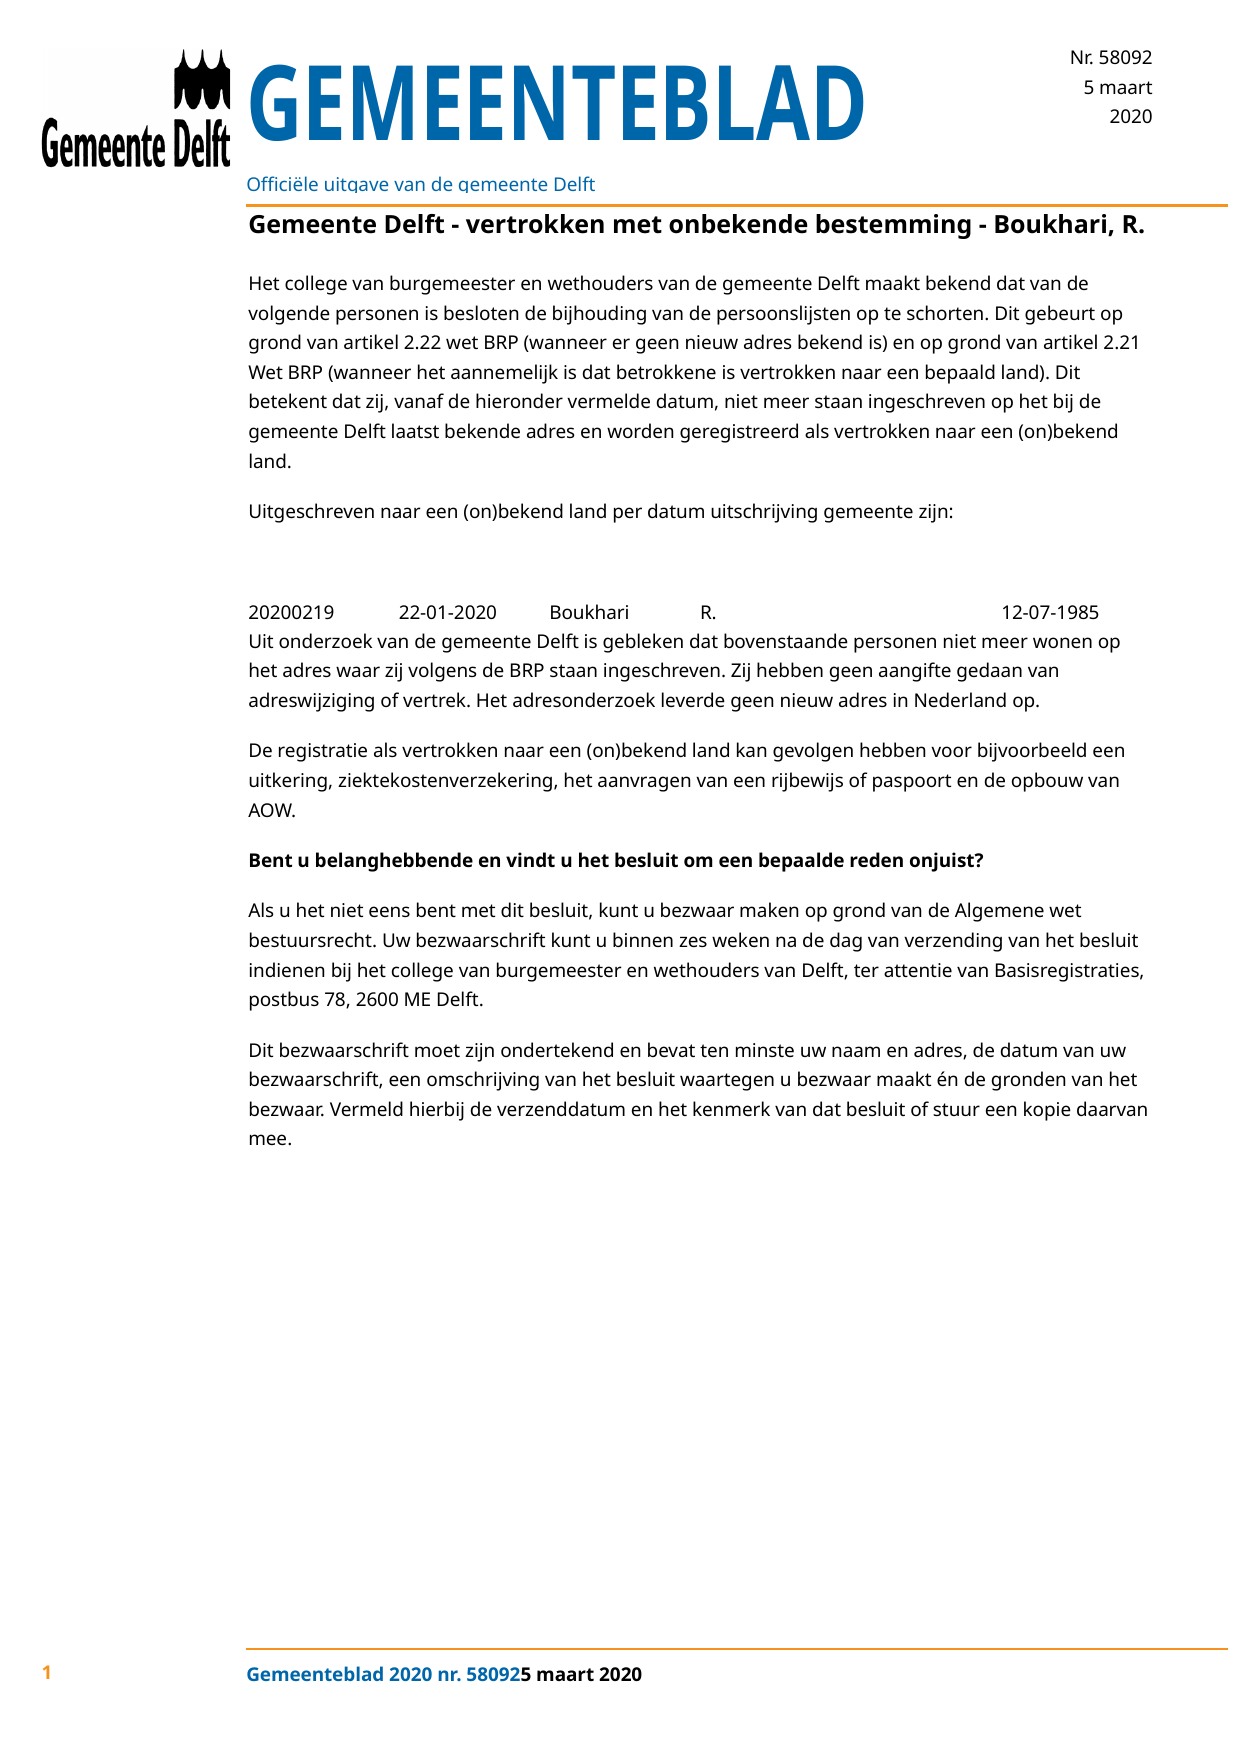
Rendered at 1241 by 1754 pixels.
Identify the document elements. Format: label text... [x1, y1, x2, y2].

text Uit onderzoek van de gemeente Delft is gebleken dat bovenstaande personen niet meer wonen op het adres waar zij volgens de BRP staan ingeschreven. Zij hebben geen aangifte gedaan van adreswijziging of vertrek. Het adresonderzoek leverde geen nieuw adres in Nederland op. [248, 628, 1152, 713]
table_header 12-07-1985 [1001, 599, 1152, 625]
table_header 22-01-2020 [399, 599, 549, 625]
table_header [850, 599, 1001, 625]
text Uitgeschreven naar een (on)bekend land per datum uitschrijving gemeente zijn: [248, 498, 1152, 524]
text Als u het niet eens bent met dit besluit, kunt u bezwaar maken op grond van de Algemene wet bestuursrecht. Uw bezwaarschrift kunt u binnen zes weken na de dag van verzending van het besluit indienen bij het college van burgemeester en wethouders van Delft, ter attentie van Basisregistraties, postbus 78, 2600 ME Delft. [248, 898, 1152, 1012]
table_header R. [700, 599, 850, 625]
picture [41, 47, 231, 172]
text De registratie als vertrokken naar een (on)bekend land kan gevolgen hebben voor bijvoorbeeld een uitkering, ziektekostenverzekering, het aanvragen van een rijbewijs of paspoort en de opbouw van AOW. [248, 738, 1152, 823]
text Dit bezwaarschrift moet zijn ondertekend en bevat ten minste uw naam en adres, de datum van uw bezwaarschrift, een omschrijving van het besluit waartegen u bezwaar maakt én de gronden van het bezwaar. Vermeld hierbij de verzenddatum en het kenmerk van dat besluit of stuur een kopie daarvan mee. [248, 1037, 1152, 1151]
text Gemeente Delft - vertrokken met onbekende bestemming - Boukhari, R. [248, 207, 1152, 241]
table_header Boukhari [549, 599, 700, 625]
text Het college van burgemeester en wethouders van de gemeente Delft maakt bekend dat van de volgende personen is besloten de bijhouding van de persoonslijsten op te schorten. Dit gebeurt op grond van artikel 2.22 wet BRP (wanneer er geen nieuw adres bekend is) en op grond van artikel 2.21 Wet BRP (wanneer het aannemelijk is dat betrokkene is vertrokken naar een bepaald land). Dit betekent dat zij, vanaf de hieronder vermelde datum, niet meer staan ingeschreven op het bij de gemeente Delft laatst bekende adres en worden geregistreerd als vertrokken naar een (on)bekend land. [248, 270, 1152, 473]
table_header 20200219 [248, 599, 398, 625]
text Bent u belanghebbende en vindt u het besluit om een bepaalde reden onjuist? [248, 847, 1152, 873]
